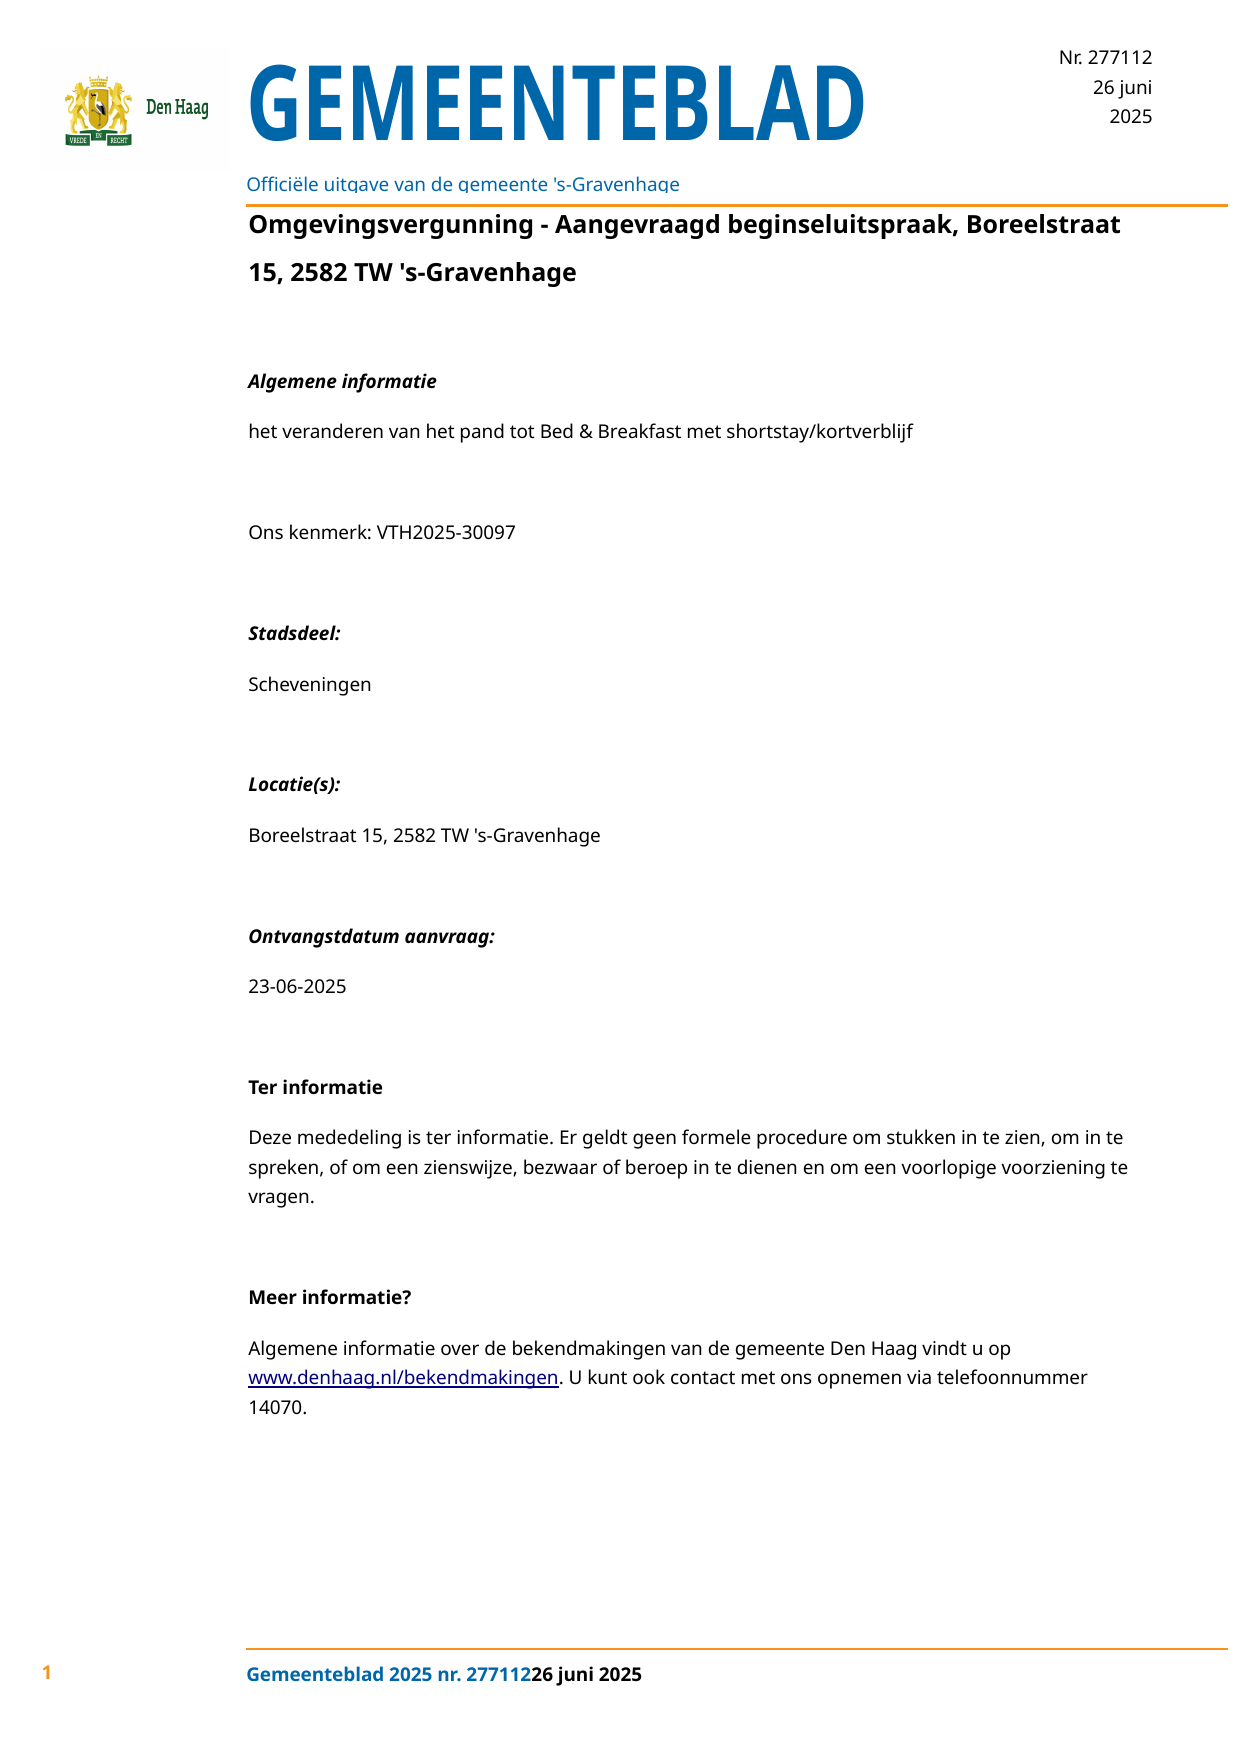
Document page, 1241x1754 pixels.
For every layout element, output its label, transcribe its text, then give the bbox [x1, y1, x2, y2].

text Ons kenmerk: VTH2025-30097 [248, 519, 1152, 545]
text Algemene informatie over de bekendmakingen van de gemeente Den Haag vindt u op www.denhaag.nl/bekendmakingen. U kunt ook contact met ons opnemen via telefoonnummer 14070. [248, 1335, 1152, 1420]
text Locatie(s): [248, 772, 1152, 797]
text Stadsdeel: [248, 620, 1152, 646]
text Boreelstraat 15, 2582 TW 's-Gravenhage [248, 822, 1152, 848]
picture [41, 47, 231, 172]
text het veranderen van het pand tot Bed & Breakfast met shortstay/kortverblijf [248, 419, 1152, 444]
text Omgevingsvergunning - Aangevraagd beginseluitspraak, Boreelstraat 15, 2582 TW 's-Gravenhage [248, 207, 1152, 288]
text Algemene informatie [248, 368, 1152, 394]
text 23-06-2025 [248, 973, 1152, 999]
text Meer informatie? [248, 1284, 1152, 1310]
text Ter informatie [248, 1074, 1152, 1100]
text Scheveningen [248, 671, 1152, 697]
text Ontvangstdatum aanvraag: [248, 923, 1152, 949]
text Deze mededeling is ter informatie. Er geldt geen formele procedure om stukken in te zien, om in te spreken, of om een zienswijze, bezwaar of beroep in te dienen en om een voorlopige voorziening te vragen. [248, 1124, 1152, 1209]
